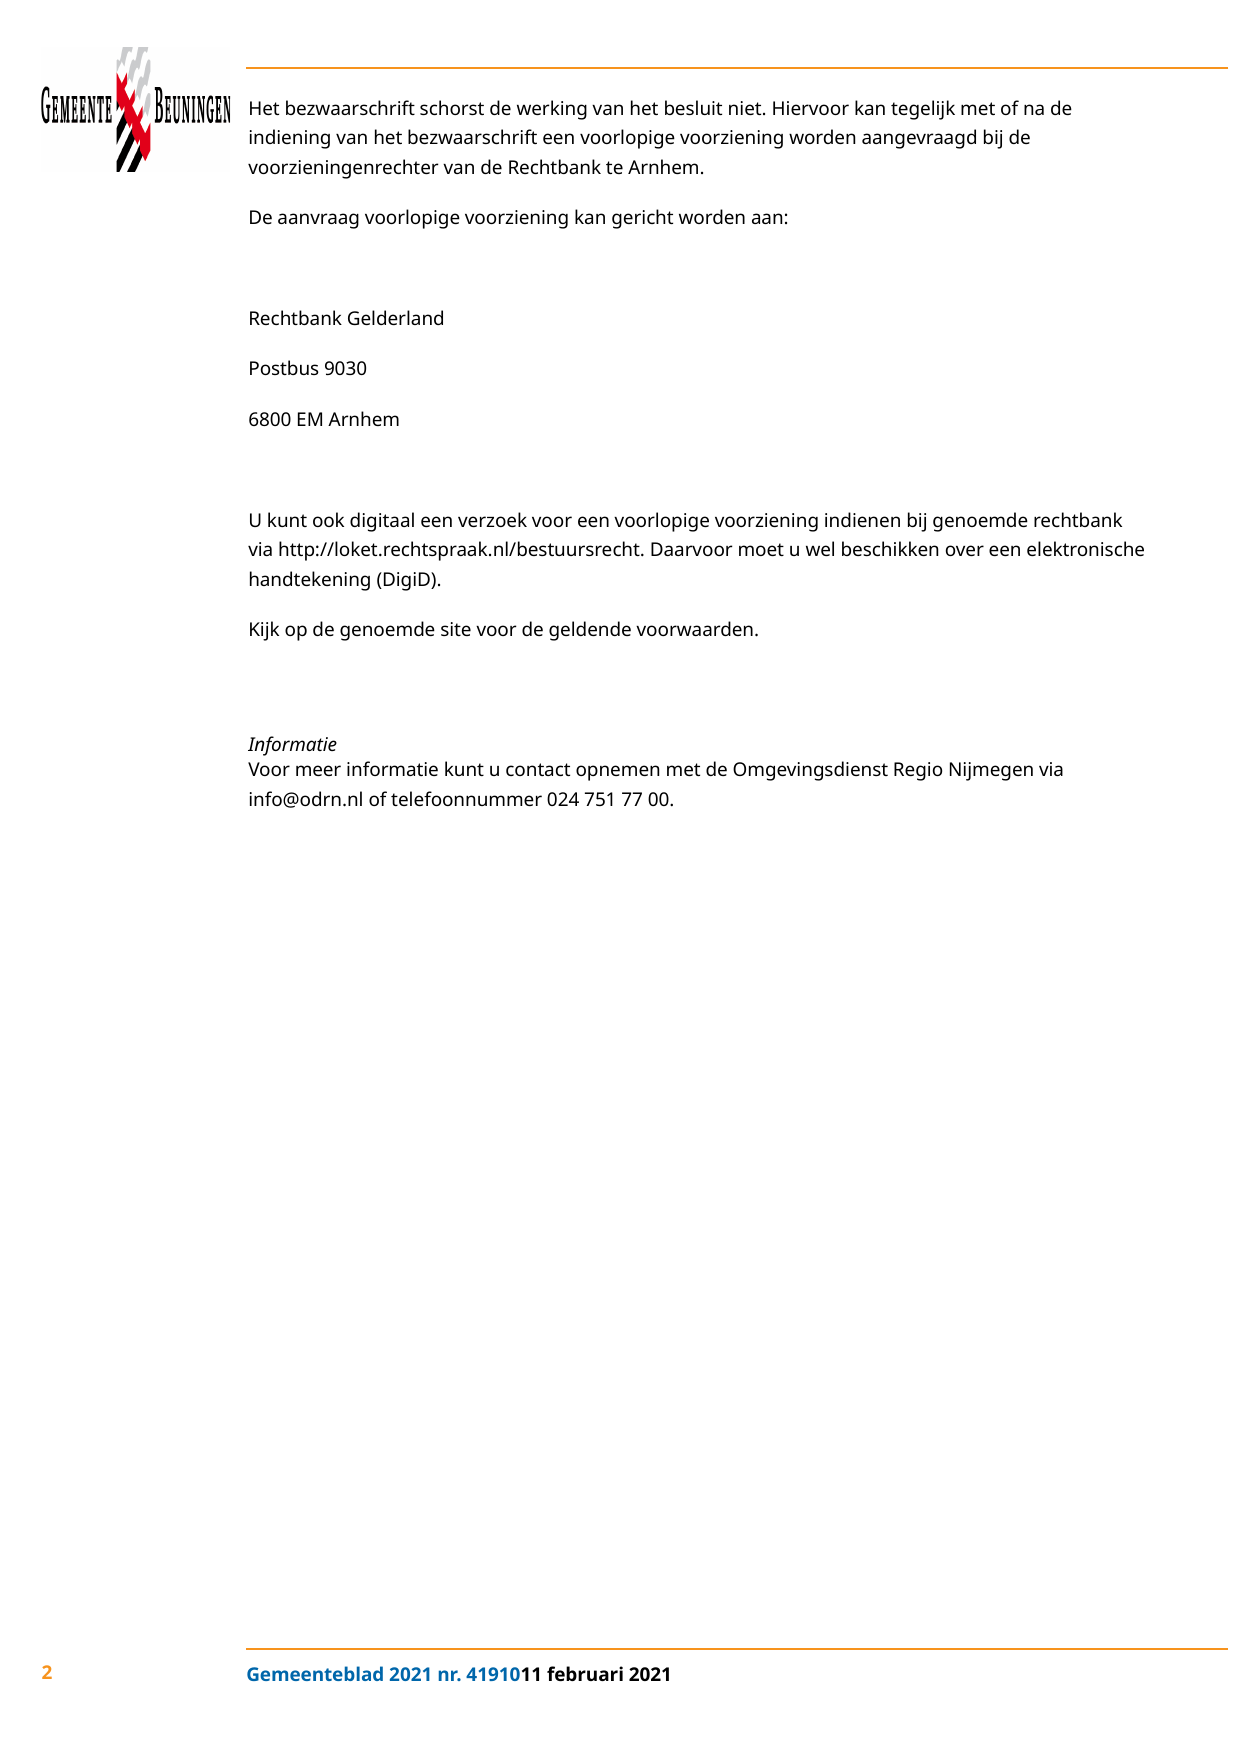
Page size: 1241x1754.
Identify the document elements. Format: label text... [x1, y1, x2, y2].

text Het bezwaarschrift schorst de werking van het besluit niet. Hiervoor kan tegelijk met of na de indiening van het bezwaarschrift een voorlopige voorziening worden aangevraagd bij de voorzieningenrechter van de Rechtbank te Arnhem. [248, 95, 1152, 180]
text De aanvraag voorlopige voorziening kan gericht worden aan: [248, 204, 1152, 230]
text Rechtbank Gelderland [248, 305, 1152, 331]
text Voor meer informatie kunt u contact opnemen met de Omgevingsdienst Regio Nijmegen via info@odrn.nl of telefoonnummer 024 751 77 00. [248, 757, 1152, 812]
text Postbus 9030 [248, 356, 1152, 381]
text Informatie [248, 731, 1152, 757]
picture [41, 47, 231, 172]
text 6800 EM Arnhem [248, 406, 1152, 432]
text U kunt ook digitaal een verzoek voor een voorlopige voorziening indienen bij genoemde rechtbank via http://loket.rechtspraak.nl/bestuursrecht. Daarvoor moet u wel beschikken over een elektronische handtekening (DigiD). [248, 507, 1152, 592]
text Kijk op de genoemde site voor de geldende voorwaarden. [248, 616, 1152, 642]
